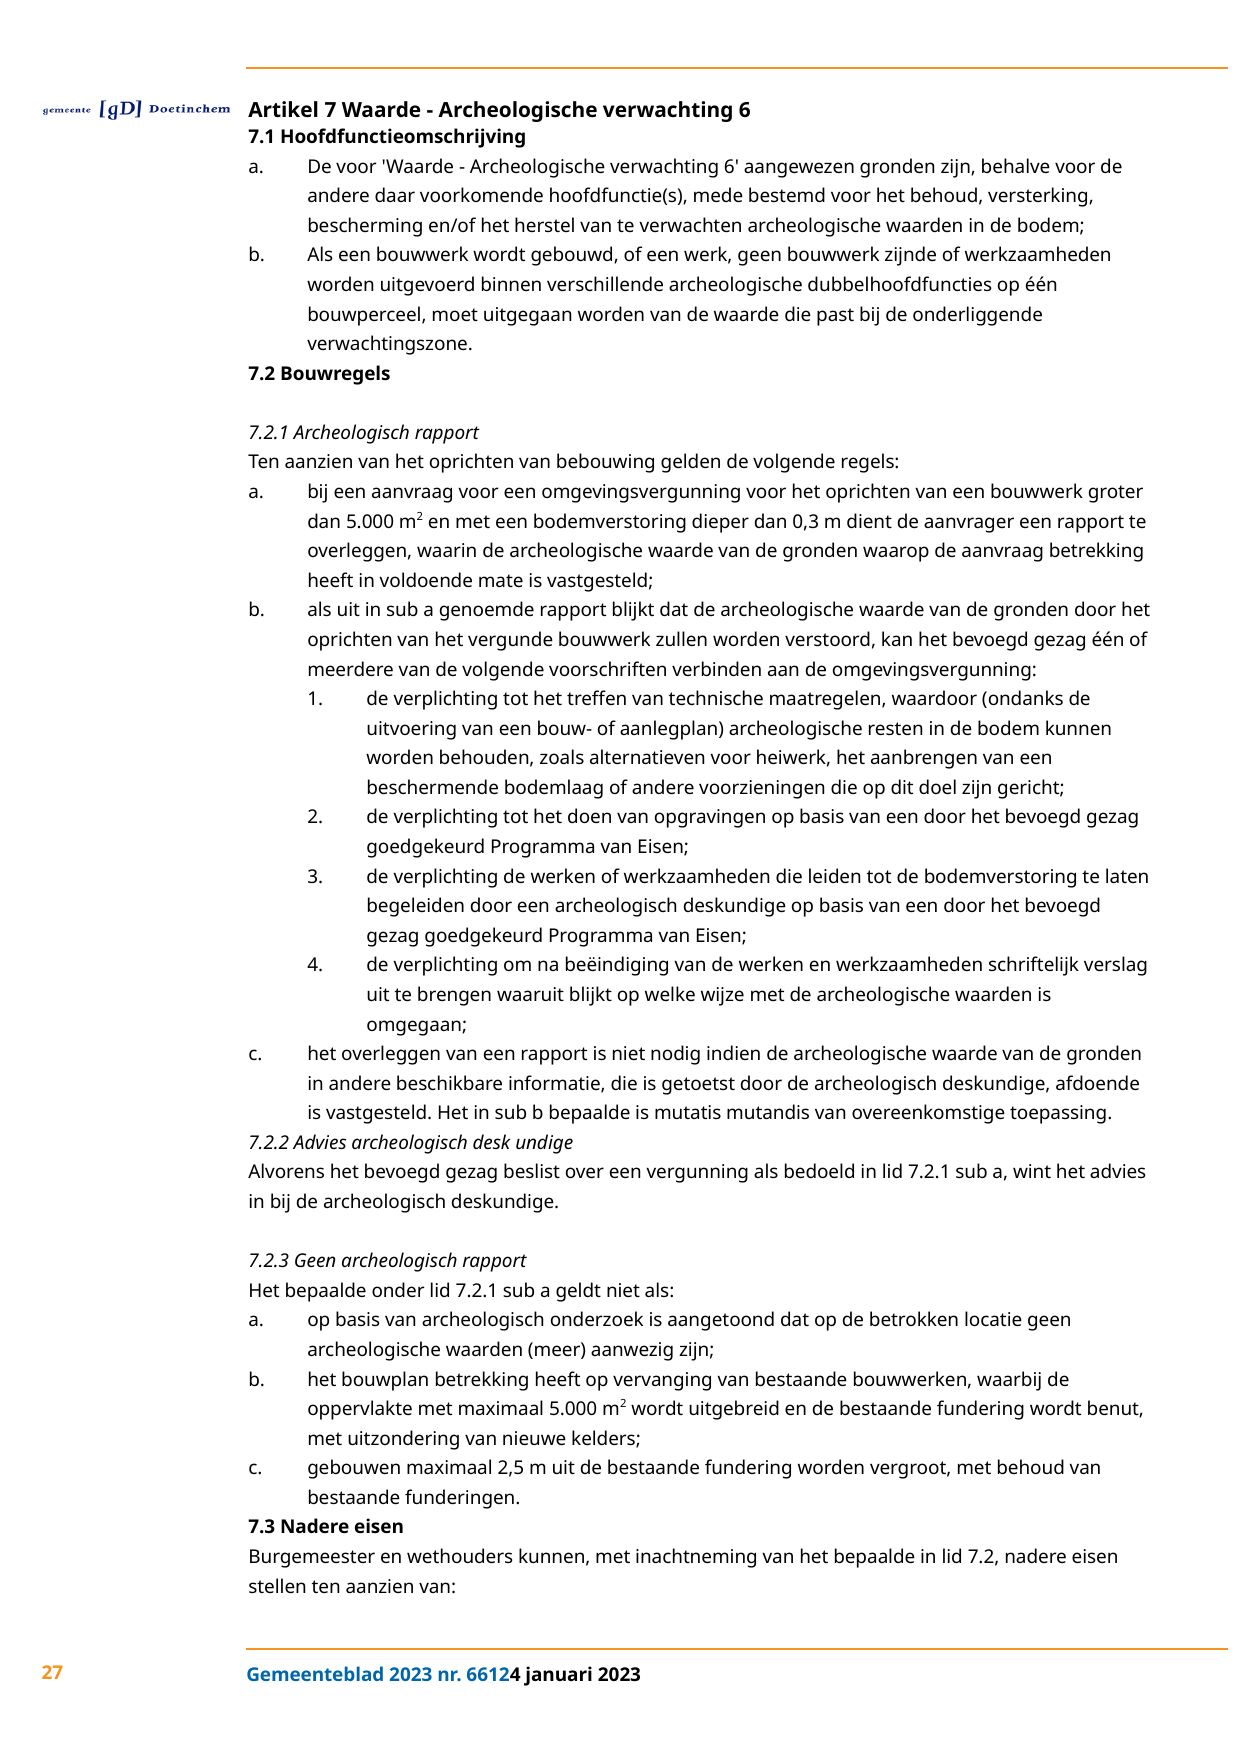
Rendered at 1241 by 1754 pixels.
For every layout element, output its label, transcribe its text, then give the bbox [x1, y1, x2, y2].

picture [41, 47, 231, 172]
text 7.2 Bouwregels [248, 360, 1152, 386]
text 7.2.2 Advies archeologisch desk undige [248, 1129, 1152, 1155]
list de verplichting de werken of werkzaamheden die leiden tot de bodemverstoring te laten begeleiden door een archeologisch deskundige op basis van een door het bevoegd gezag goedgekeurd Programma van Eisen; [307, 863, 1152, 948]
text Ten aanzien van het oprichten van bebouwing gelden de volgende regels: [248, 449, 1152, 474]
text 7.1 Hoofdfunctieomschrijving [248, 123, 1152, 149]
list het bouwplan betrekking heeft op vervanging van bestaande bouwwerken, waarbij de oppervlakte met maximaal 5.000 m2 wordt uitgebreid en de bestaande fundering wordt benut, met uitzondering van nieuwe kelders; [248, 1366, 1152, 1451]
list De voor 'Waarde - Archeologische verwachting 6' aangewezen gronden zijn, behalve voor de andere daar voorkomende hoofdfunctie(s), mede bestemd voor het behoud, versterking, bescherming en/of het herstel van te verwachten archeologische waarden in de bodem; [248, 153, 1152, 238]
list de verplichting om na beëindiging van de werken en werkzaamheden schriftelijk verslag uit te brengen waaruit blijkt op welke wijze met de archeologische waarden is omgegaan; [307, 952, 1152, 1036]
text Burgemeester en wethouders kunnen, met inachtneming van het bepaalde in lid 7.2, nadere eisen stellen ten aanzien van: [248, 1543, 1152, 1598]
list op basis van archeologisch onderzoek is aangetoond dat op de betrokken locatie geen archeologische waarden (meer) aanwezig zijn; [248, 1307, 1152, 1362]
text 7.2.3 Geen archeologisch rapport [248, 1247, 1152, 1273]
text Artikel 7 Waarde - Archeologische verwachting 6 [248, 95, 1152, 123]
list als uit in sub a genoemde rapport blijkt dat de archeologische waarde van de gronden door het oprichten van het vergunde bouwwerk zullen worden verstoord, kan het bevoegd gezag één of meerdere van de volgende voorschriften verbinden aan de omgevingsvergunning: [248, 597, 1152, 681]
list bij een aanvraag voor een omgevingsvergunning voor het oprichten van een bouwwerk groter dan 5.000 m2 en met een bodemverstoring dieper dan 0,3 m dient de aanvrager een rapport te overleggen, waarin de archeologische waarde van de gronden waarop de aanvraag betrekking heeft in voldoende mate is vastgesteld; [248, 478, 1152, 593]
list het overleggen van een rapport is niet nodig indien de archeologische waarde van de gronden in andere beschikbare informatie, die is getoetst door de archeologisch deskundige, afdoende is vastgesteld. Het in sub b bepaalde is mutatis mutandis van overeenkomstige toepassing. [248, 1040, 1152, 1125]
text 7.3 Nadere eisen [248, 1514, 1152, 1539]
list gebouwen maximaal 2,5 m uit de bestaande fundering worden vergroot, met behoud van bestaande funderingen. [248, 1454, 1152, 1510]
text Het bepaalde onder lid 7.2.1 sub a geldt niet als: [248, 1277, 1152, 1303]
text 7.2.1 Archeologisch rapport [248, 419, 1152, 445]
text Alvorens het bevoegd gezag beslist over een vergunning als bedoeld in lid 7.2.1 sub a, wint het advies in bij de archeologisch deskundige. [248, 1159, 1152, 1214]
list de verplichting tot het treffen van technische maatregelen, waardoor (ondanks de uitvoering van een bouw- of aanlegplan) archeologische resten in de bodem kunnen worden behouden, zoals alternatieven voor heiwerk, het aanbrengen van een beschermende bodemlaag of andere voorzieningen die op dit doel zijn gericht; [307, 685, 1152, 800]
list de verplichting tot het doen van opgravingen op basis van een door het bevoegd gezag goedgekeurd Programma van Eisen; [307, 804, 1152, 859]
list Als een bouwwerk wordt gebouwd, of een werk, geen bouwwerk zijnde of werkzaamheden worden uitgevoerd binnen verschillende archeologische dubbelhoofdfuncties op één bouwperceel, moet uitgegaan worden van de waarde die past bij de onderliggende verwachtingszone. [248, 242, 1152, 356]
